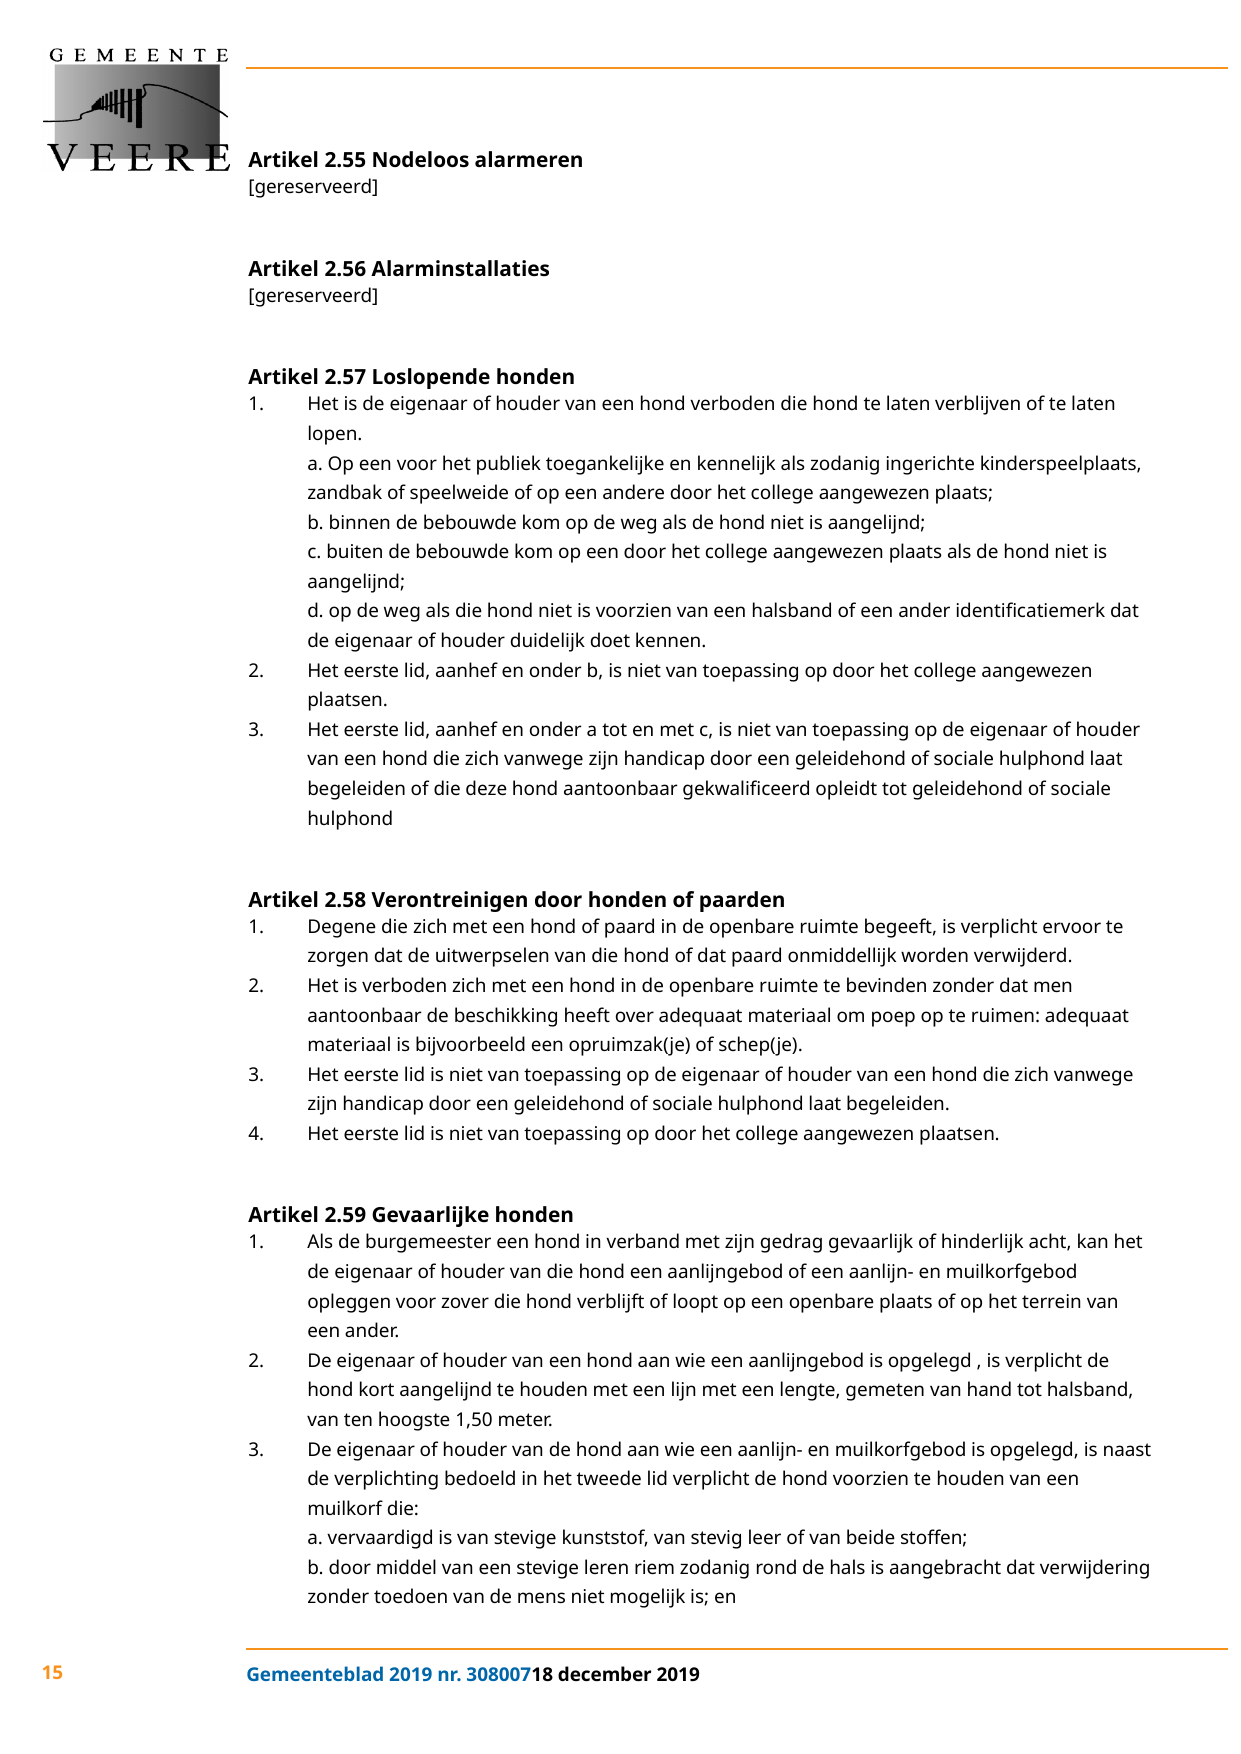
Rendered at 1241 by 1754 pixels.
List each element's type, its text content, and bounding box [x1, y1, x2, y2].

list b. binnen de bebouwde kom op de weg als de hond niet is aangelijnd; [248, 509, 1152, 534]
text Artikel 2.56 Alarminstallaties [248, 254, 1152, 282]
list Het eerste lid is niet van toepassing op door het college aangewezen plaatsen. [248, 1120, 1152, 1146]
list Het eerste lid, aanhef en onder a tot en met c, is niet van toepassing op de eigenaar of houder van een hond die zich vanwege zijn handicap door een geleidehond of sociale hulphond laat begeleiden of die deze hond aantoonbaar gekwalificeerd opleidt tot geleidehond of sociale hulphond [248, 716, 1152, 830]
text Artikel 2.57 Loslopende honden [248, 362, 1152, 391]
list Degene die zich met een hond of paard in de openbare ruimte begeeft, is verplicht ervoor te zorgen dat de uitwerpselen van die hond of dat paard onmiddellijk worden verwijderd. [248, 913, 1152, 968]
list Het eerste lid, aanhef en onder b, is niet van toepassing op door het college aangewezen plaatsen. [248, 657, 1152, 712]
list b. door middel van een stevige leren riem zodanig rond de hals is aangebracht dat verwijdering zonder toedoen van de mens niet mogelijk is; en [248, 1554, 1152, 1609]
list d. op de weg als die hond niet is voorzien van een halsband of een ander identificatiemerk dat de eigenaar of houder duidelijk doet kennen. [248, 598, 1152, 653]
list De eigenaar of houder van een hond aan wie een aanlijngebod is opgelegd , is verplicht de hond kort aangelijnd te houden met een lijn met een lengte, gemeten van hand tot halsband, van ten hoogste 1,50 meter. [248, 1347, 1152, 1432]
list a. Op een voor het publiek toegankelijke en kennelijk als zodanig ingerichte kinderspeelplaats, zandbak of speelweide of op een andere door het college aangewezen plaats; [248, 450, 1152, 505]
list De eigenaar of houder van de hond aan wie een aanlijn- en muilkorfgebod is opgelegd, is naast de verplichting bedoeld in het tweede lid verplicht de hond voorzien te houden van een muilkorf die: [248, 1436, 1152, 1521]
list Het is de eigenaar of houder van een hond verboden die hond te laten verblijven of te laten lopen. [248, 391, 1152, 446]
text [gereserveerd] [248, 282, 1152, 308]
text [gereserveerd] [248, 174, 1152, 199]
list Het eerste lid is niet van toepassing op de eigenaar of houder van een hond die zich vanwege zijn handicap door een geleidehond of sociale hulphond laat begeleiden. [248, 1061, 1152, 1116]
list c. buiten de bebouwde kom op een door het college aangewezen plaats als de hond niet is aangelijnd; [248, 538, 1152, 594]
list a. vervaardigd is van stevige kunststof, van stevig leer of van beide stoffen; [248, 1524, 1152, 1550]
text Artikel 2.58 Verontreinigen door honden of paarden [248, 885, 1152, 913]
list Het is verboden zich met een hond in de openbare ruimte te bevinden zonder dat men aantoonbaar de beschikking heeft over adequaat materiaal om poep op te ruimen: adequaat materiaal is bijvoorbeeld een opruimzak(je) of schep(je). [248, 972, 1152, 1057]
text Artikel 2.55 Nodeloos alarmeren [248, 145, 1152, 174]
picture [41, 47, 231, 172]
text Artikel 2.59 Gevaarlijke honden [248, 1200, 1152, 1229]
list Als de burgemeester een hond in verband met zijn gedrag gevaarlijk of hinderlijk acht, kan het de eigenaar of houder van die hond een aanlijngebod of een aanlijn- en muilkorfgebod opleggen voor zover die hond verblijft of loopt op een openbare plaats of op het terrein van een ander. [248, 1229, 1152, 1343]
